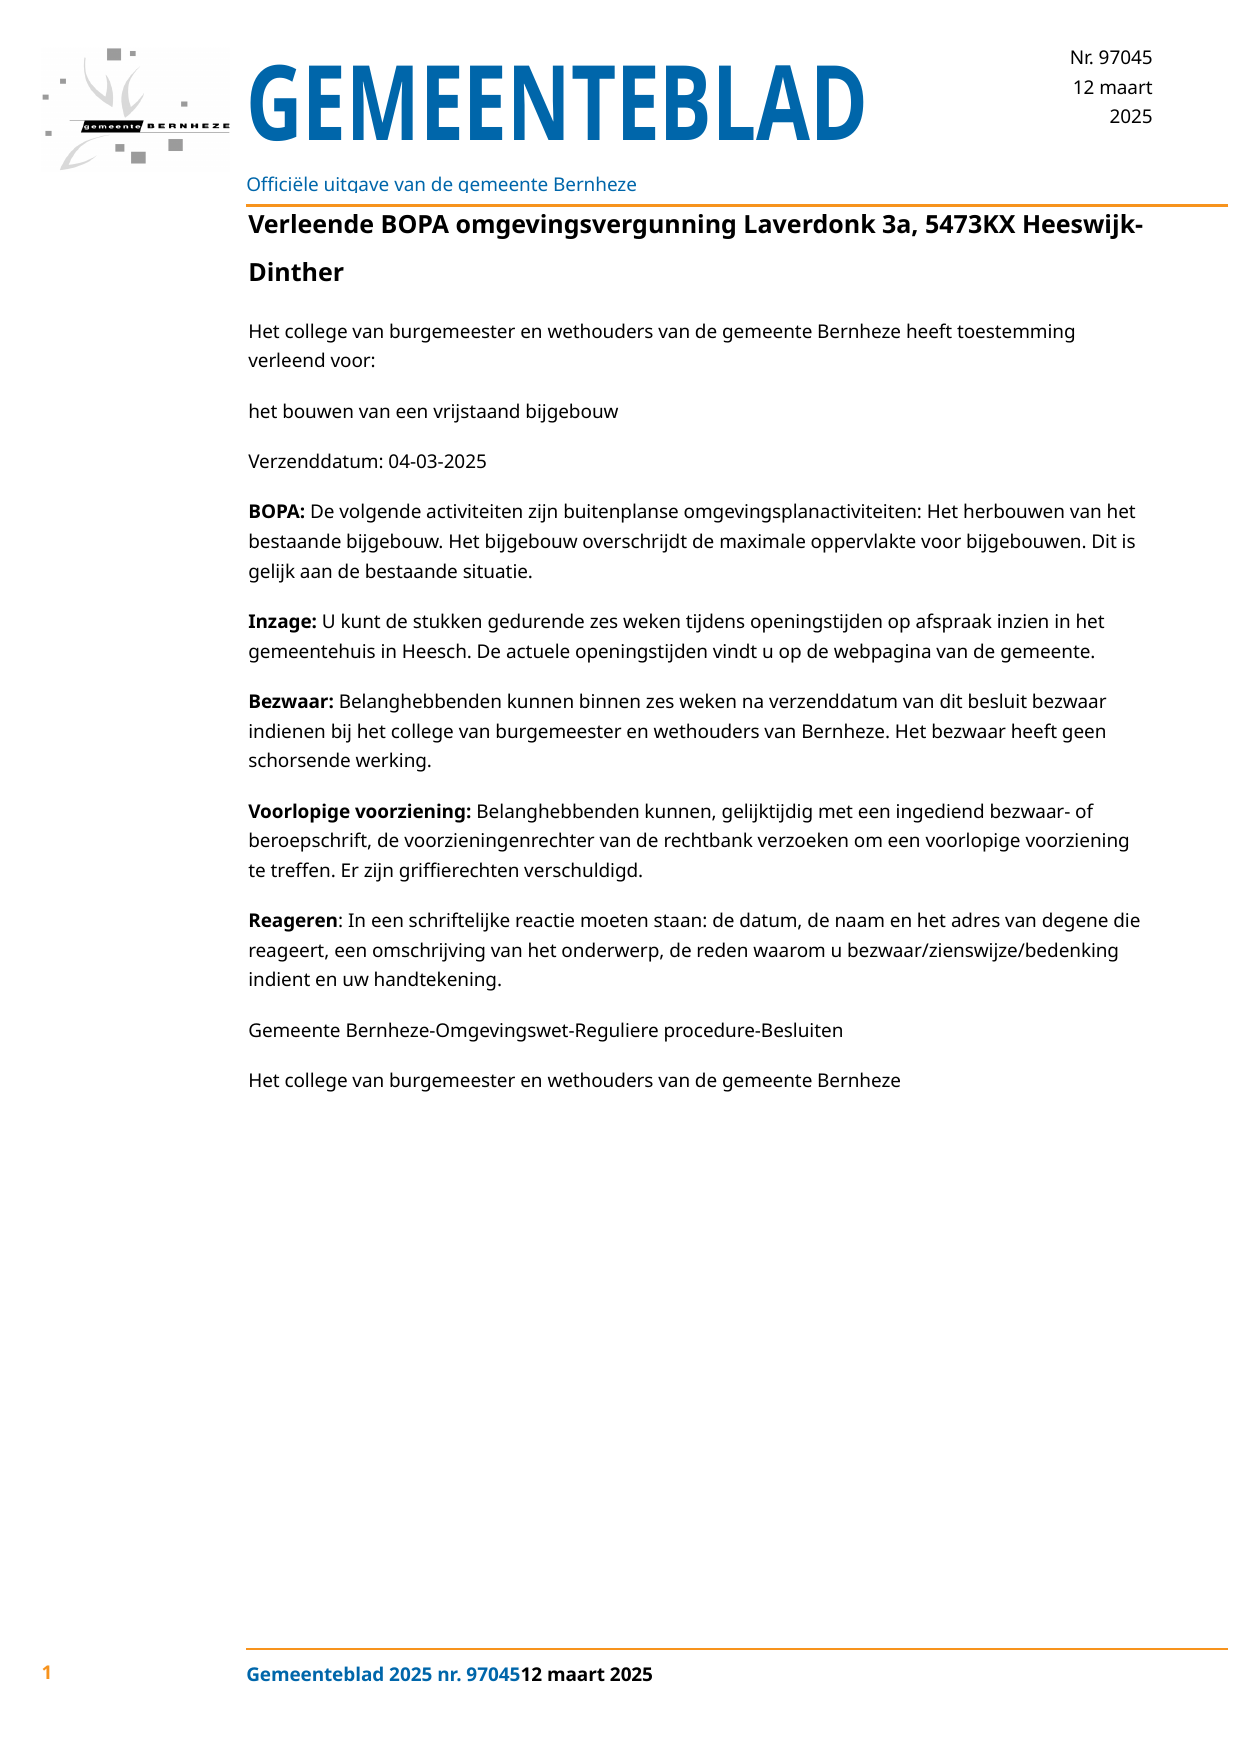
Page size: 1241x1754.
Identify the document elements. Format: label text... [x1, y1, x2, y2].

text BOPA: De volgende activiteiten zijn buitenplanse omgevingsplanactiviteiten: Het herbouwen van het bestaande bijgebouw. Het bijgebouw overschrijdt de maximale oppervlakte voor bijgebouwen. Dit is gelijk aan de bestaande situatie. [248, 499, 1152, 584]
text Bezwaar: Belanghebbenden kunnen binnen zes weken na verzenddatum van dit besluit bezwaar indienen bij het college van burgemeester en wethouders van Bernheze. Het bezwaar heeft geen schorsende werking. [248, 688, 1152, 773]
text Gemeente Bernheze-Omgevingswet-Reguliere procedure-Besluiten [248, 1017, 1152, 1043]
text Voorlopige voorziening: Belanghebbenden kunnen, gelijktijdig met een ingediend bezwaar- of beroepschrift, de voorzieningenrechter van de rechtbank verzoeken om een voorlopige voorziening te treffen. Er zijn griffierechten verschuldigd. [248, 798, 1152, 883]
text Verzenddatum: 04-03-2025 [248, 448, 1152, 474]
text Het college van burgemeester en wethouders van de gemeente Bernheze heeft toestemming verleend voor: [248, 318, 1152, 373]
text het bouwen van een vrijstaand bijgebouw [248, 398, 1152, 424]
text Inzage: U kunt de stukken gedurende zes weken tijdens openingstijden op afspraak inzien in het gemeentehuis in Heesch. De actuele openingstijden vindt u op de webpagina van de gemeente. [248, 608, 1152, 664]
text Verleende BOPA omgevingsvergunning Laverdonk 3a, 5473KX Heeswijk-Dinther [248, 207, 1152, 288]
text Het college van burgemeester en wethouders van de gemeente Bernheze [248, 1067, 1152, 1093]
text Reageren: In een schriftelijke reactie moeten staan: de datum, de naam en het adres van degene die reageert, een omschrijving van het onderwerp, de reden waarom u bezwaar/zienswijze/bedenking indient en uw handtekening. [248, 907, 1152, 992]
picture [41, 47, 231, 172]
